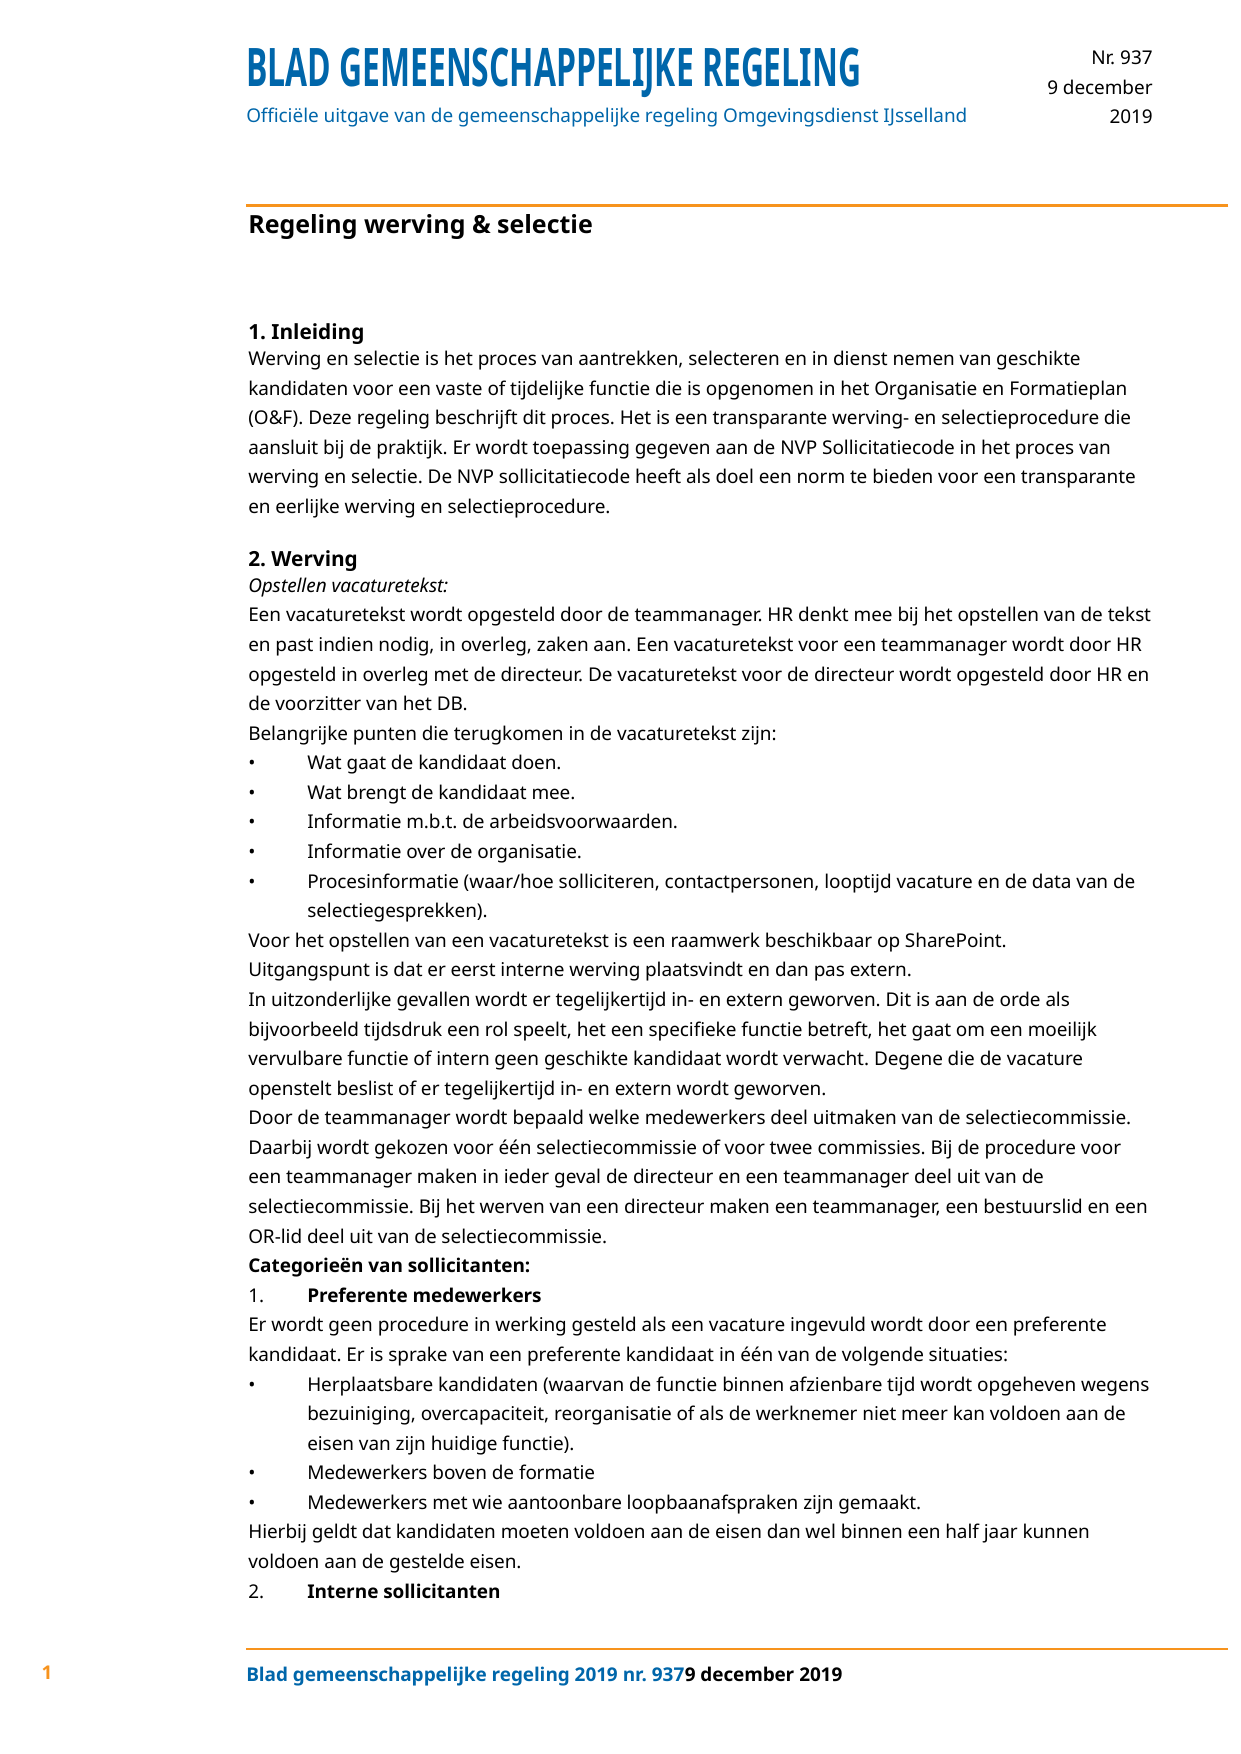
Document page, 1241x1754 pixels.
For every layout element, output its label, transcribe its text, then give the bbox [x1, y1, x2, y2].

list Preferente medewerkers [248, 1282, 1152, 1308]
text 1. Inleiding [248, 317, 1152, 345]
list Procesinformatie (waar/hoe solliciteren, contactpersonen, looptijd vacature en de data van de selectiegesprekken). [248, 868, 1152, 923]
text Een vacaturetekst wordt opgesteld door de teammanager. HR denkt mee bij het opstellen van de tekst en past indien nodig, in overleg, zaken aan. Een vacaturetekst voor een teammanager wordt door HR opgesteld in overleg met de directeur. De vacaturetekst voor de directeur wordt opgesteld door HR en de voorzitter van het DB. [248, 602, 1152, 716]
text Voor het opstellen van een vacaturetekst is een raamwerk beschikbaar op SharePoint. [248, 927, 1152, 953]
list Medewerkers met wie aantoonbare loopbaanafspraken zijn gemaakt. [248, 1489, 1152, 1515]
text Regeling werving & selectie [248, 207, 1152, 241]
text In uitzonderlijke gevallen wordt er tegelijkertijd in- en extern geworven. Dit is aan de orde als bijvoorbeeld tijdsdruk een rol speelt, het een specifieke functie betreft, het gaat om een moeilijk vervulbare functie of intern geen geschikte kandidaat wordt verwacht. Degene die de vacature openstelt beslist of er tegelijkertijd in- en extern wordt geworven. [248, 986, 1152, 1101]
list Herplaatsbare kandidaten (waarvan de functie binnen afzienbare tijd wordt opgeheven wegens bezuiniging, overcapaciteit, reorganisatie of als de werknemer niet meer kan voldoen aan de eisen van zijn huidige functie). [248, 1371, 1152, 1456]
text Opstellen vacaturetekst: [248, 572, 1152, 598]
text Er wordt geen procedure in werking gesteld als een vacature ingevuld wordt door een preferente kandidaat. Er is sprake van een preferente kandidaat in één van de volgende situaties: [248, 1312, 1152, 1367]
list Wat brengt de kandidaat mee. [248, 779, 1152, 805]
list Interne sollicitanten [248, 1578, 1152, 1604]
list Wat gaat de kandidaat doen. [248, 749, 1152, 775]
list Medewerkers boven de formatie [248, 1459, 1152, 1485]
text Hierbij geldt dat kandidaten moeten voldoen aan de eisen dan wel binnen een half jaar kunnen voldoen aan de gestelde eisen. [248, 1519, 1152, 1574]
text Uitgangspunt is dat er eerst interne werving plaatsvindt en dan pas extern. [248, 957, 1152, 982]
text Belangrijke punten die terugkomen in de vacaturetekst zijn: [248, 720, 1152, 746]
text Door de teammanager wordt bepaald welke medewerkers deel uitmaken van de selectiecommissie. Daarbij wordt gekozen voor één selectiecommissie of voor twee commissies. Bij de procedure voor een teammanager maken in ieder geval de directeur en een teammanager deel uit van de selectiecommissie. Bij het werven van een directeur maken een teammanager, een bestuurslid en een OR-lid deel uit van de selectiecommissie. [248, 1104, 1152, 1249]
list Informatie over de organisatie. [248, 838, 1152, 864]
text Categorieën van sollicitanten: [248, 1252, 1152, 1278]
text Werving en selectie is het proces van aantrekken, selecteren en in dienst nemen van geschikte kandidaten voor een vaste of tijdelijke functie die is opgenomen in het Organisatie en Formatieplan (O&F). Deze regeling beschrijft dit proces. Het is een transparante werving- en selectieprocedure die aansluit bij de praktijk. Er wordt toepassing gegeven aan de NVP Sollicitatiecode in het proces van werving en selectie. De NVP sollicitatiecode heeft als doel een norm te bieden voor een transparante en eerlijke werving en selectieprocedure. [248, 345, 1152, 519]
picture [41, 47, 231, 172]
text 2. Werving [248, 544, 1152, 572]
list Informatie m.b.t. de arbeidsvoorwaarden. [248, 809, 1152, 834]
